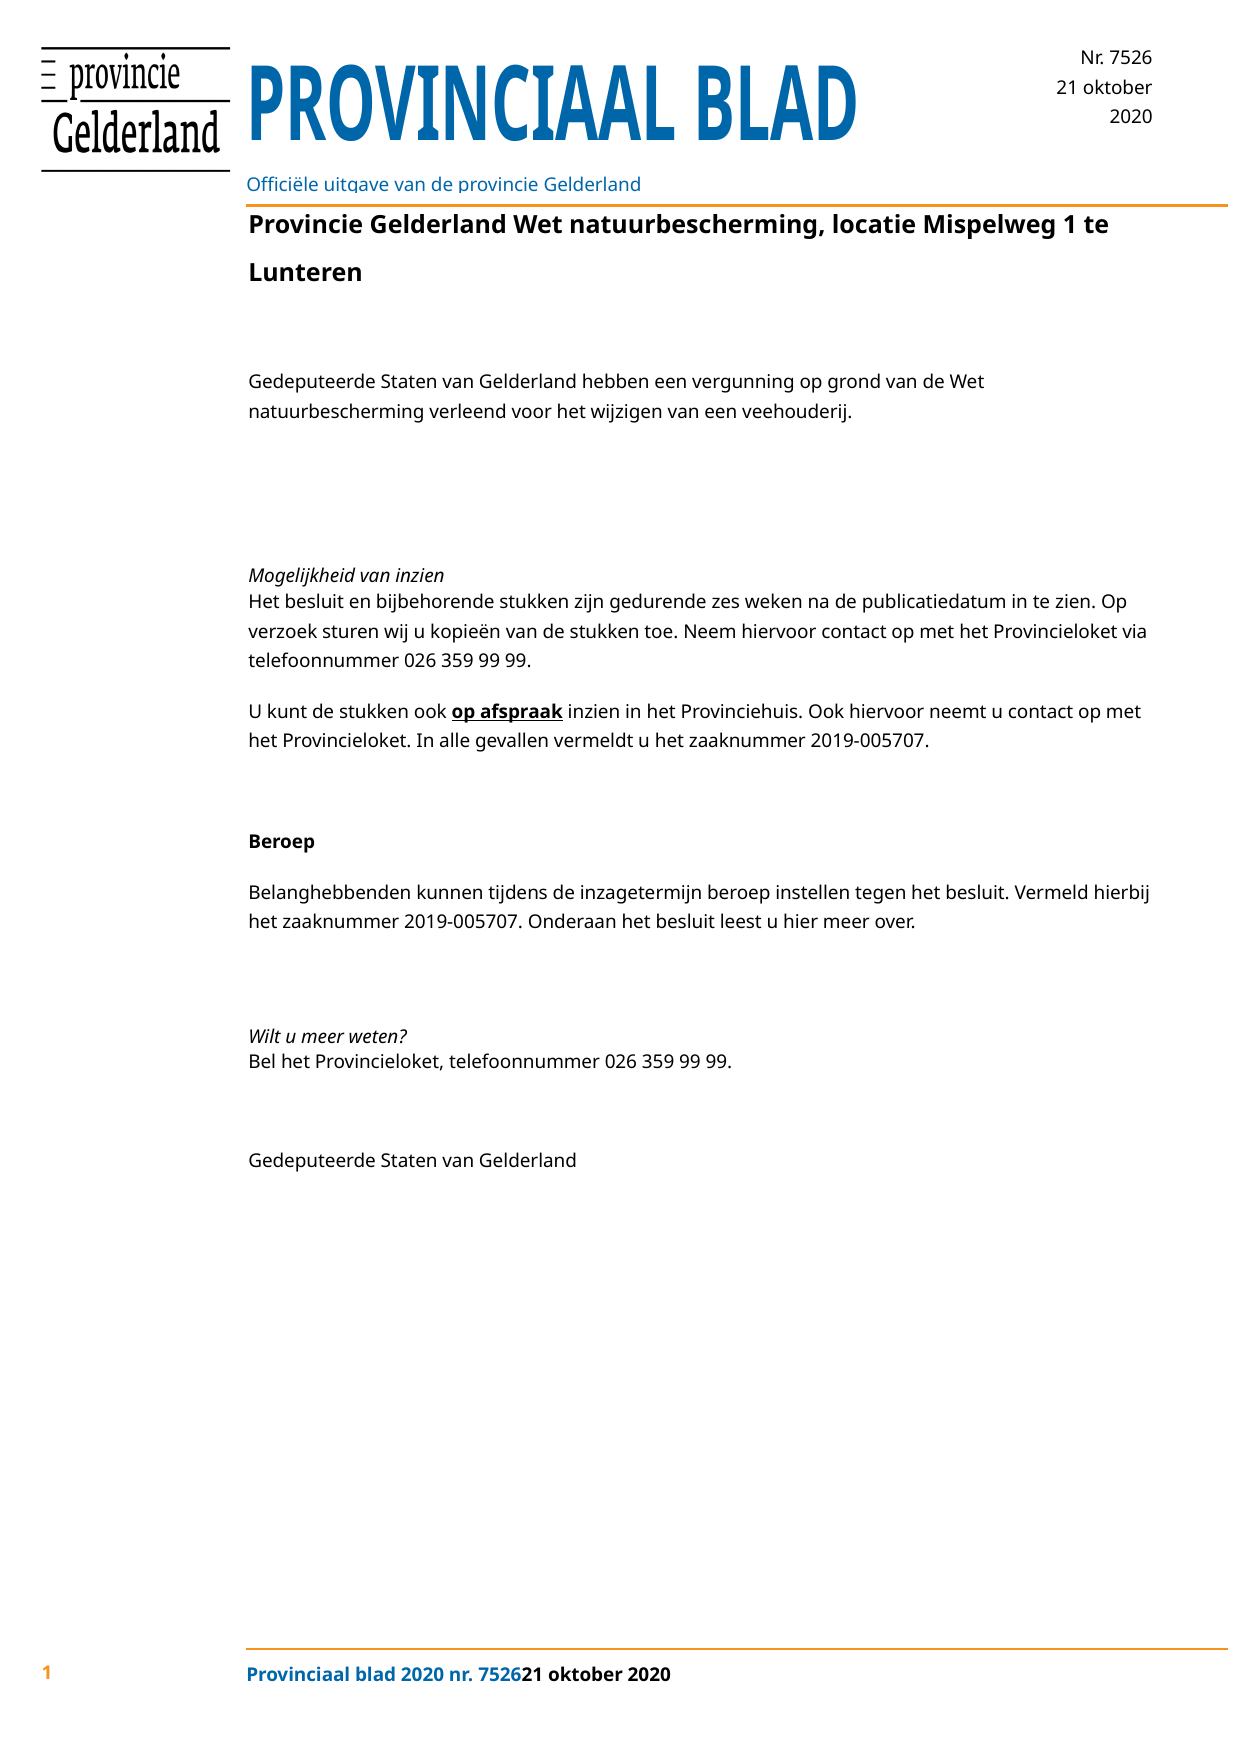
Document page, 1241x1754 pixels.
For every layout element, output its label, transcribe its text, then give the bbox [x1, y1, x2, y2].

text Bel het Provincieloket, telefoonnummer 026 359 99 99. [248, 1048, 1152, 1074]
text Beroep [248, 828, 1152, 854]
text Gedeputeerde Staten van Gelderland [248, 1147, 1152, 1172]
text Gedeputeerde Staten van Gelderland hebben een vergunning op grond van de Wet natuurbescherming verleend voor het wijzigen van een veehouderij. [248, 368, 1152, 424]
picture [41, 47, 231, 172]
text Belanghebbenden kunnen tijdens de inzagetermijn beroep instellen tegen het besluit. Vermeld hierbij het zaaknummer 2019-005707. Onderaan het besluit leest u hier meer over. [248, 879, 1152, 934]
text Het besluit en bijbehorende stukken zijn gedurende zes weken na de publicatiedatum in te zien. Op verzoek sturen wij u kopieën van de stukken toe. Neem hiervoor contact op met het Provincieloket via telefoonnummer 026 359 99 99. [248, 588, 1152, 673]
text Provincie Gelderland Wet natuurbescherming, locatie Mispelweg 1 te Lunteren [248, 207, 1152, 288]
text Wilt u meer weten? [248, 1023, 1152, 1048]
text Mogelijkheid van inzien [248, 563, 1152, 588]
text U kunt de stukken ook op afspraak inzien in het Provinciehuis. Ook hiervoor neemt u contact op met het Provincieloket. In alle gevallen vermeldt u het zaaknummer 2019-005707. [248, 698, 1152, 753]
